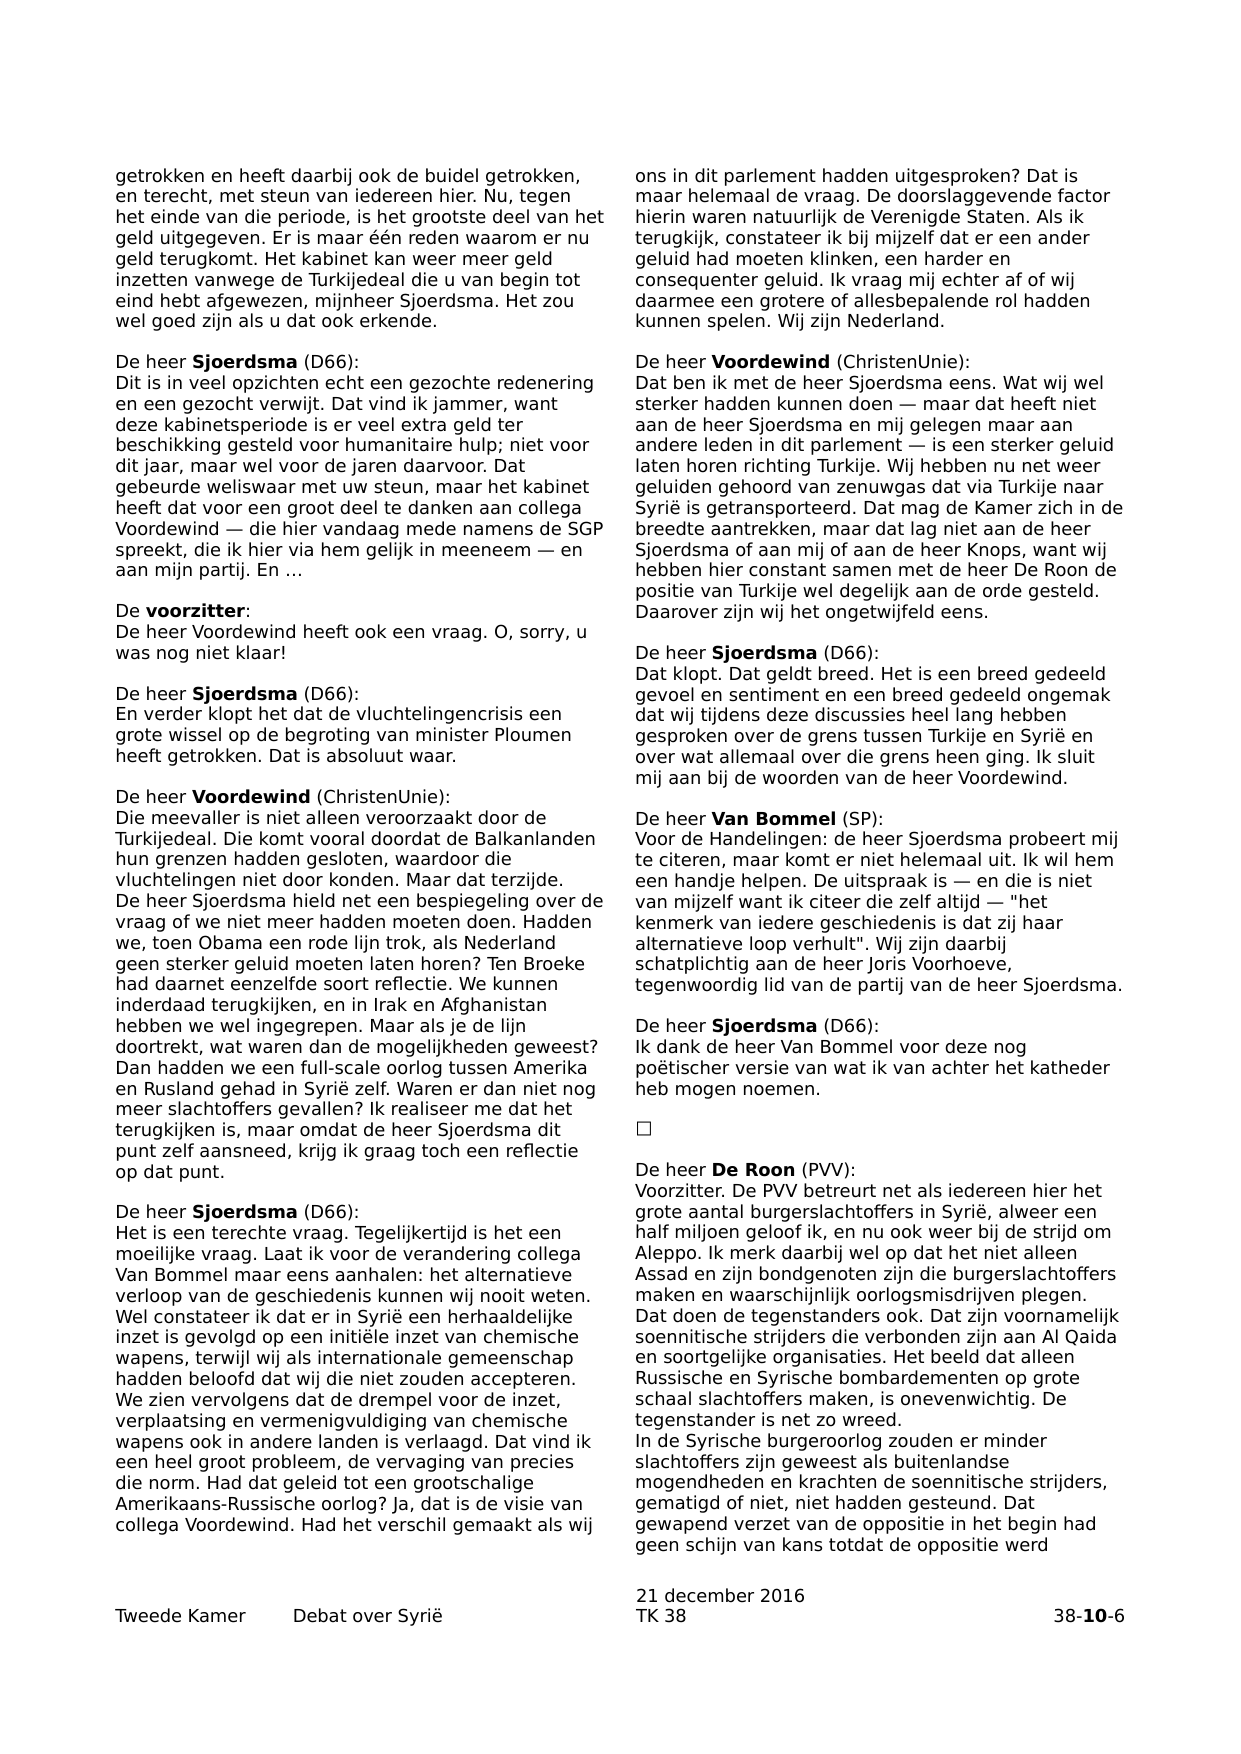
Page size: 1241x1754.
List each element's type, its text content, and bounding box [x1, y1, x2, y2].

text Dat ben ik met de heer Sjoerdsma eens. Wat wij wel sterker hadden kunnen doen — maar dat heeft niet aan de heer Sjoerdsma en mij gelegen maar aan andere leden in dit parlement — is een sterker geluid laten horen richting Turkije. Wij hebben nu net weer geluiden gehoord van zenuwgas dat via Turkije naar Syrië is getransporteerd. Dat mag de Kamer zich in de breedte aantrekken, maar dat lag niet aan de heer Sjoerdsma of aan mij of aan de heer Knops, want wij hebben hier constant samen met de heer De Roon de positie van Turkije wel degelijk aan de orde gesteld. Daarover zijn wij het ongetwijfeld eens. [635, 373, 1125, 623]
text Het is een terechte vraag. Tegelijkertijd is het een moeilijke vraag. Laat ik voor de verandering collega Van Bommel maar eens aanhalen: het alternatieve verloop van de geschiedenis kunnen wij nooit weten. Wel constateer ik dat er in Syrië een herhaaldelijke inzet is gevolgd op een initiële inzet van chemische wapens, terwijl wij als internationale gemeenschap hadden beloofd dat wij die niet zouden accepteren. We zien vervolgens dat de drempel voor de inzet, verplaatsing en vermenigvuldiging van chemische wapens ook in andere landen is verlaagd. Dat vind ik een heel groot probleem, de vervaging van precies die norm. Had dat geleid tot een grootschalige Amerikaans-Russische oorlog? Ja, dat is de visie van collega Voordewind. Had het verschil gemaakt als wij [115, 1223, 605, 1536]
text De heer Sjoerdsma (D66): [115, 683, 605, 704]
text De heer Voordewind (ChristenUnie): [115, 787, 605, 807]
text Die meevaller is niet alleen veroorzaakt door de Turkijedeal. Die komt vooral doordat de Balkanlanden hun grenzen hadden gesloten, waardoor die vluchtelingen niet door konden. Maar dat terzijde. [115, 807, 605, 891]
text Voor de Handelingen: de heer Sjoerdsma probeert mij te citeren, maar komt er niet helemaal uit. Ik wil hem een handje helpen. De uitspraak is — en die is niet van mijzelf want ik citeer die zelf altijd — "het kenmerk van iedere geschiedenis is dat zij haar alternatieve loop verhult". Wij zijn daarbij schatplichtig aan de heer Joris Voorhoeve, tegenwoordig lid van de partij van de heer Sjoerdsma. [635, 829, 1125, 996]
text getrokken en heeft daarbij ook de buidel getrokken, en terecht, met steun van iedereen hier. Nu, tegen het einde van die periode, is het grootste deel van het geld uitgegeven. Er is maar één reden waarom er nu geld terugkomt. Het kabinet kan weer meer geld inzetten vanwege de Turkijedeal die u van begin tot eind hebt afgewezen, mijnheer Sjoerdsma. Het zou wel goed zijn als u dat ook erkende. [115, 165, 605, 332]
text ons in dit parlement hadden uitgesproken? Dat is maar helemaal de vraag. De doorslaggevende factor hierin waren natuurlijk de Verenigde Staten. Als ik terugkijk, constateer ik bij mijzelf dat er een ander geluid had moeten klinken, een harder en consequenter geluid. Ik vraag mij echter af of wij daarmee een grotere of allesbepalende rol hadden kunnen spelen. Wij zijn Nederland. [635, 165, 1125, 332]
text De heer Van Bommel (SP): [635, 808, 1125, 829]
text ⬜ [635, 1119, 1125, 1140]
text Dat klopt. Dat geldt breed. Het is een breed gedeeld gevoel en sentiment en een breed gedeeld ongemak dat wij tijdens deze discussies heel lang hebben gesproken over de grens tussen Turkije en Syrië en over wat allemaal over die grens heen ging. Ik sluit mij aan bij de woorden van de heer Voordewind. [635, 663, 1125, 788]
text Ik dank de heer Van Bommel voor deze nog poëtischer versie van wat ik van achter het katheder heb mogen noemen. [635, 1037, 1125, 1099]
text De heer Sjoerdsma (D66): [115, 352, 605, 373]
text De heer Voordewind (ChristenUnie): [635, 352, 1125, 373]
text Voorzitter. De PVV betreurt net als iedereen hier het grote aantal burgerslachtoffers in Syrië, alweer een half miljoen geloof ik, en nu ook weer bij de strijd om Aleppo. Ik merk daarbij wel op dat het niet alleen Assad en zijn bondgenoten zijn die burgerslachtoffers maken en waarschijnlijk oorlogsmisdrijven plegen. Dat doen de tegenstanders ook. Dat zijn voornamelijk soennitische strijders die verbonden zijn aan Al Qaida en soortgelijke organisaties. Het beeld dat alleen Russische en Syrische bombardementen op grote schaal slachtoffers maken, is onevenwichtig. De tegenstander is net zo wreed. [635, 1181, 1125, 1431]
text De heer Sjoerdsma (D66): [635, 643, 1125, 663]
text De heer Voordewind heeft ook een vraag. O, sorry, u was nog niet klaar! [115, 622, 605, 663]
text De heer Sjoerdsma (D66): [115, 1202, 605, 1223]
text En verder klopt het dat de vluchtelingencrisis een grote wissel op de begroting van minister Ploumen heeft getrokken. Dat is absoluut waar. [115, 704, 605, 767]
text De heer Sjoerdsma hield net een bespiegeling over de vraag of we niet meer hadden moeten doen. Hadden we, toen Obama een rode lijn trok, als Nederland geen sterker geluid moeten laten horen? Ten Broeke had daarnet eenzelfde soort reflectie. We kunnen inderdaad terugkijken, en in Irak en Afghanistan hebben we wel ingegrepen. Maar als je de lijn doortrekt, wat waren dan de mogelijkheden geweest? Dan hadden we een full-scale oorlog tussen Amerika en Rusland gehad in Syrië zelf. Waren er dan niet nog meer slachtoffers gevallen? Ik realiseer me dat het terugkijken is, maar omdat de heer Sjoerdsma dit punt zelf aansneed, krijg ik graag toch een reflectie op dat punt. [115, 891, 605, 1182]
text De heer Sjoerdsma (D66): [635, 1016, 1125, 1037]
text In de Syrische burgeroorlog zouden er minder slachtoffers zijn geweest als buitenlandse mogendheden en krachten de soennitische strijders, gematigd of niet, niet hadden gesteund. Dat gewapend verzet van de oppositie in het begin had geen schijn van kans totdat de oppositie werd [635, 1431, 1125, 1556]
text De voorzitter: [115, 601, 605, 622]
text De heer De Roon (PVV): [635, 1160, 1125, 1181]
text Dit is in veel opzichten echt een gezochte redenering en een gezocht verwijt. Dat vind ik jammer, want deze kabinetsperiode is er veel extra geld ter beschikking gesteld voor humanitaire hulp; niet voor dit jaar, maar wel voor de jaren daarvoor. Dat gebeurde weliswaar met uw steun, maar het kabinet heeft dat voor een groot deel te danken aan collega Voordewind — die hier vandaag mede namens de SGP spreekt, die ik hier via hem gelijk in meeneem — en aan mijn partij. En … [115, 373, 605, 581]
